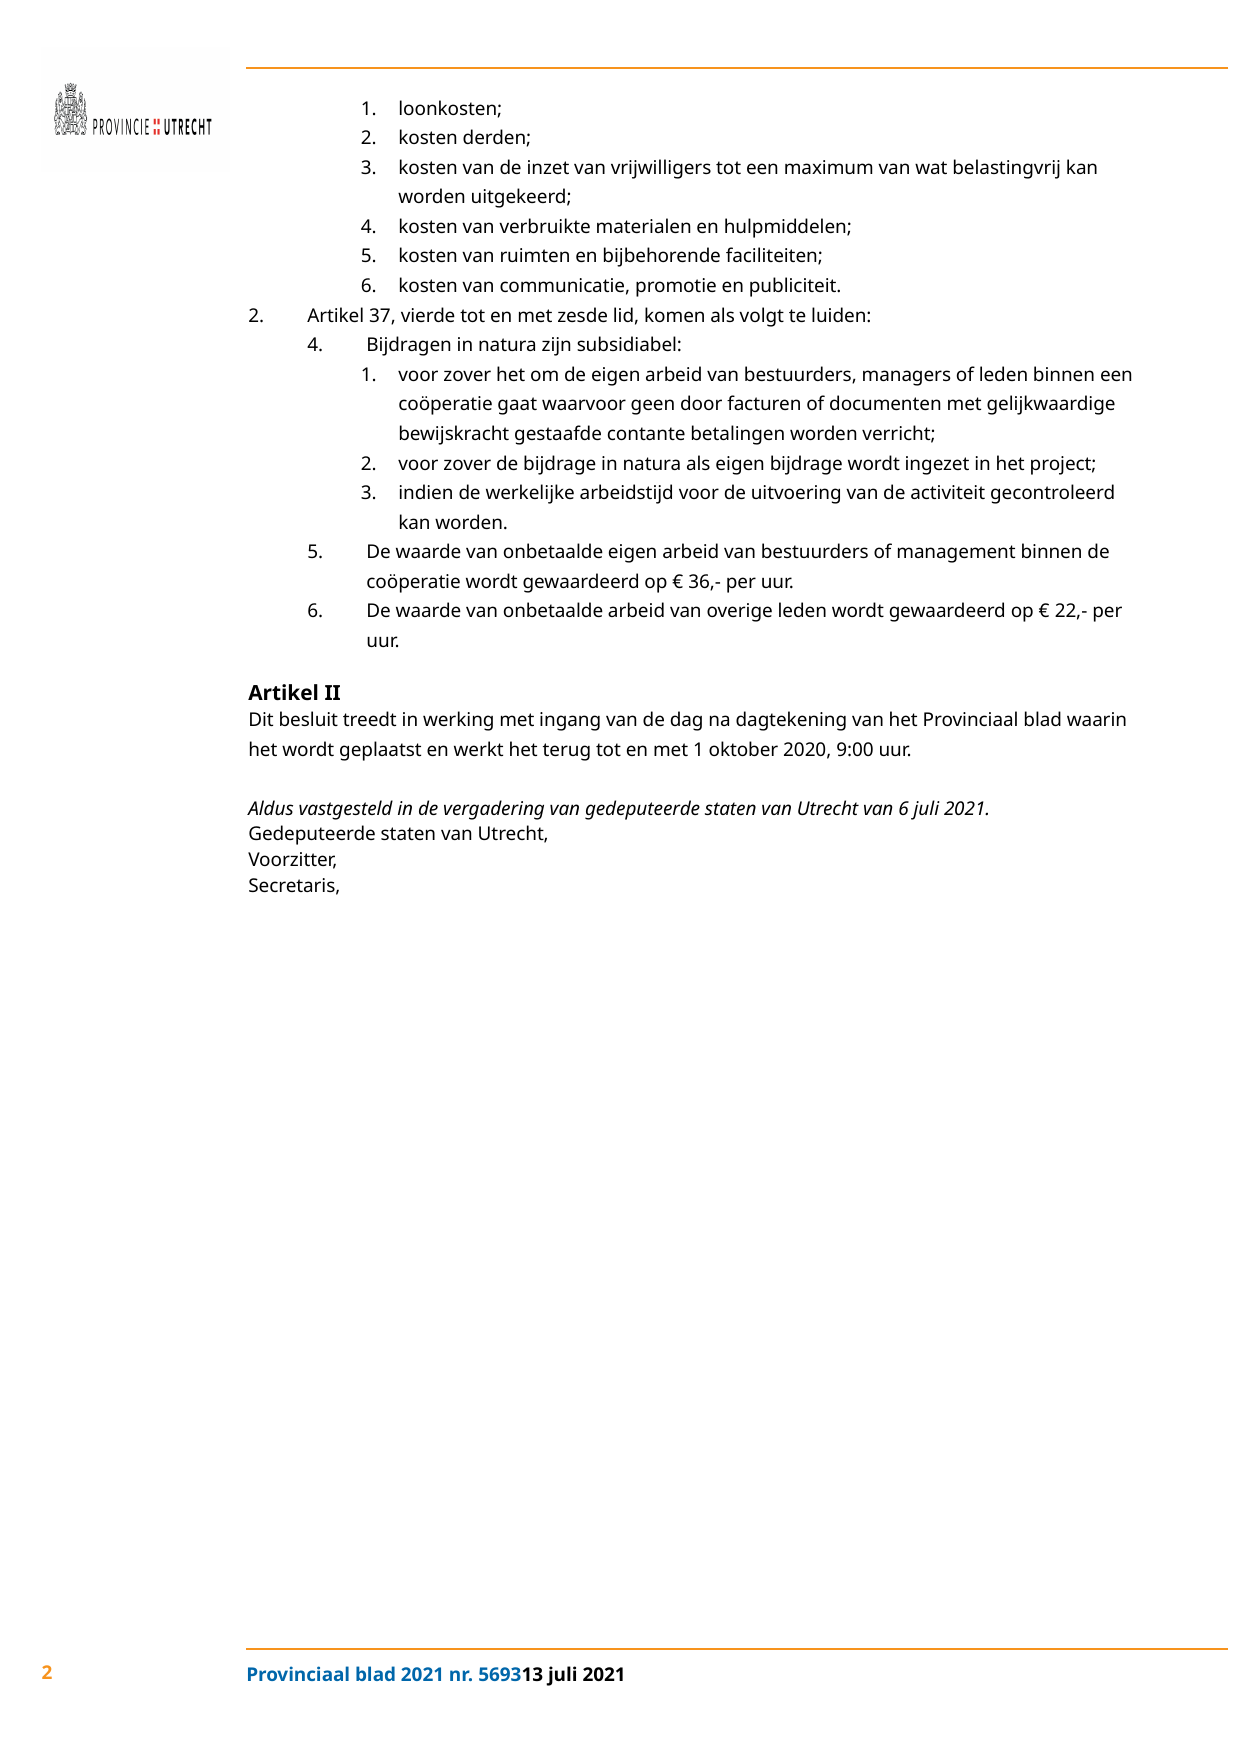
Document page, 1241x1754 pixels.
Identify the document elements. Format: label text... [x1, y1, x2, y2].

text Gedeputeerde staten van Utrecht, [248, 821, 1152, 846]
list kosten van de inzet van vrijwilligers tot een maximum van wat belastingvrij kan worden uitgekeerd; [361, 154, 1152, 209]
list voor zover het om de eigen arbeid van bestuurders, managers of leden binnen een coöperatie gaat waarvoor geen door facturen of documenten met gelijkwaardige bewijskracht gestaafde contante betalingen worden verricht; [361, 361, 1152, 446]
list Bijdragen in natura zijn subsidiabel: [307, 331, 1152, 357]
list kosten van communicatie, promotie en publiciteit. [361, 272, 1152, 298]
list De waarde van onbetaalde arbeid van overige leden wordt gewaardeerd op € 22,- per uur. [307, 598, 1152, 653]
list Artikel 37, vierde tot en met zesde lid, komen als volgt te luiden: [248, 302, 1152, 328]
list indien de werkelijke arbeidstijd voor de uitvoering van de activiteit gecontroleerd kan worden. [361, 479, 1152, 535]
list loonkosten; [361, 95, 1152, 121]
list kosten van ruimten en bijbehorende faciliteiten; [361, 243, 1152, 268]
picture [41, 47, 231, 172]
text Dit besluit treedt in werking met ingang van de dag na dagtekening van het Provinciaal blad waarin het wordt geplaatst en werkt het terug tot en met 1 oktober 2020, 9:00 uur. [248, 706, 1152, 761]
list De waarde van onbetaalde eigen arbeid van bestuurders of management binnen de coöperatie wordt gewaardeerd op € 36,- per uur. [307, 538, 1152, 594]
list kosten van verbruikte materialen en hulpmiddelen; [361, 213, 1152, 239]
list voor zover de bijdrage in natura als eigen bijdrage wordt ingezet in het project; [361, 450, 1152, 476]
text Artikel II [248, 678, 1152, 706]
text Voorzitter, [248, 846, 1152, 872]
list kosten derden; [361, 124, 1152, 150]
text Aldus vastgesteld in de vergadering van gedeputeerde staten van Utrecht van 6 juli 2021. [248, 795, 1152, 821]
text Secretaris, [248, 872, 1152, 898]
